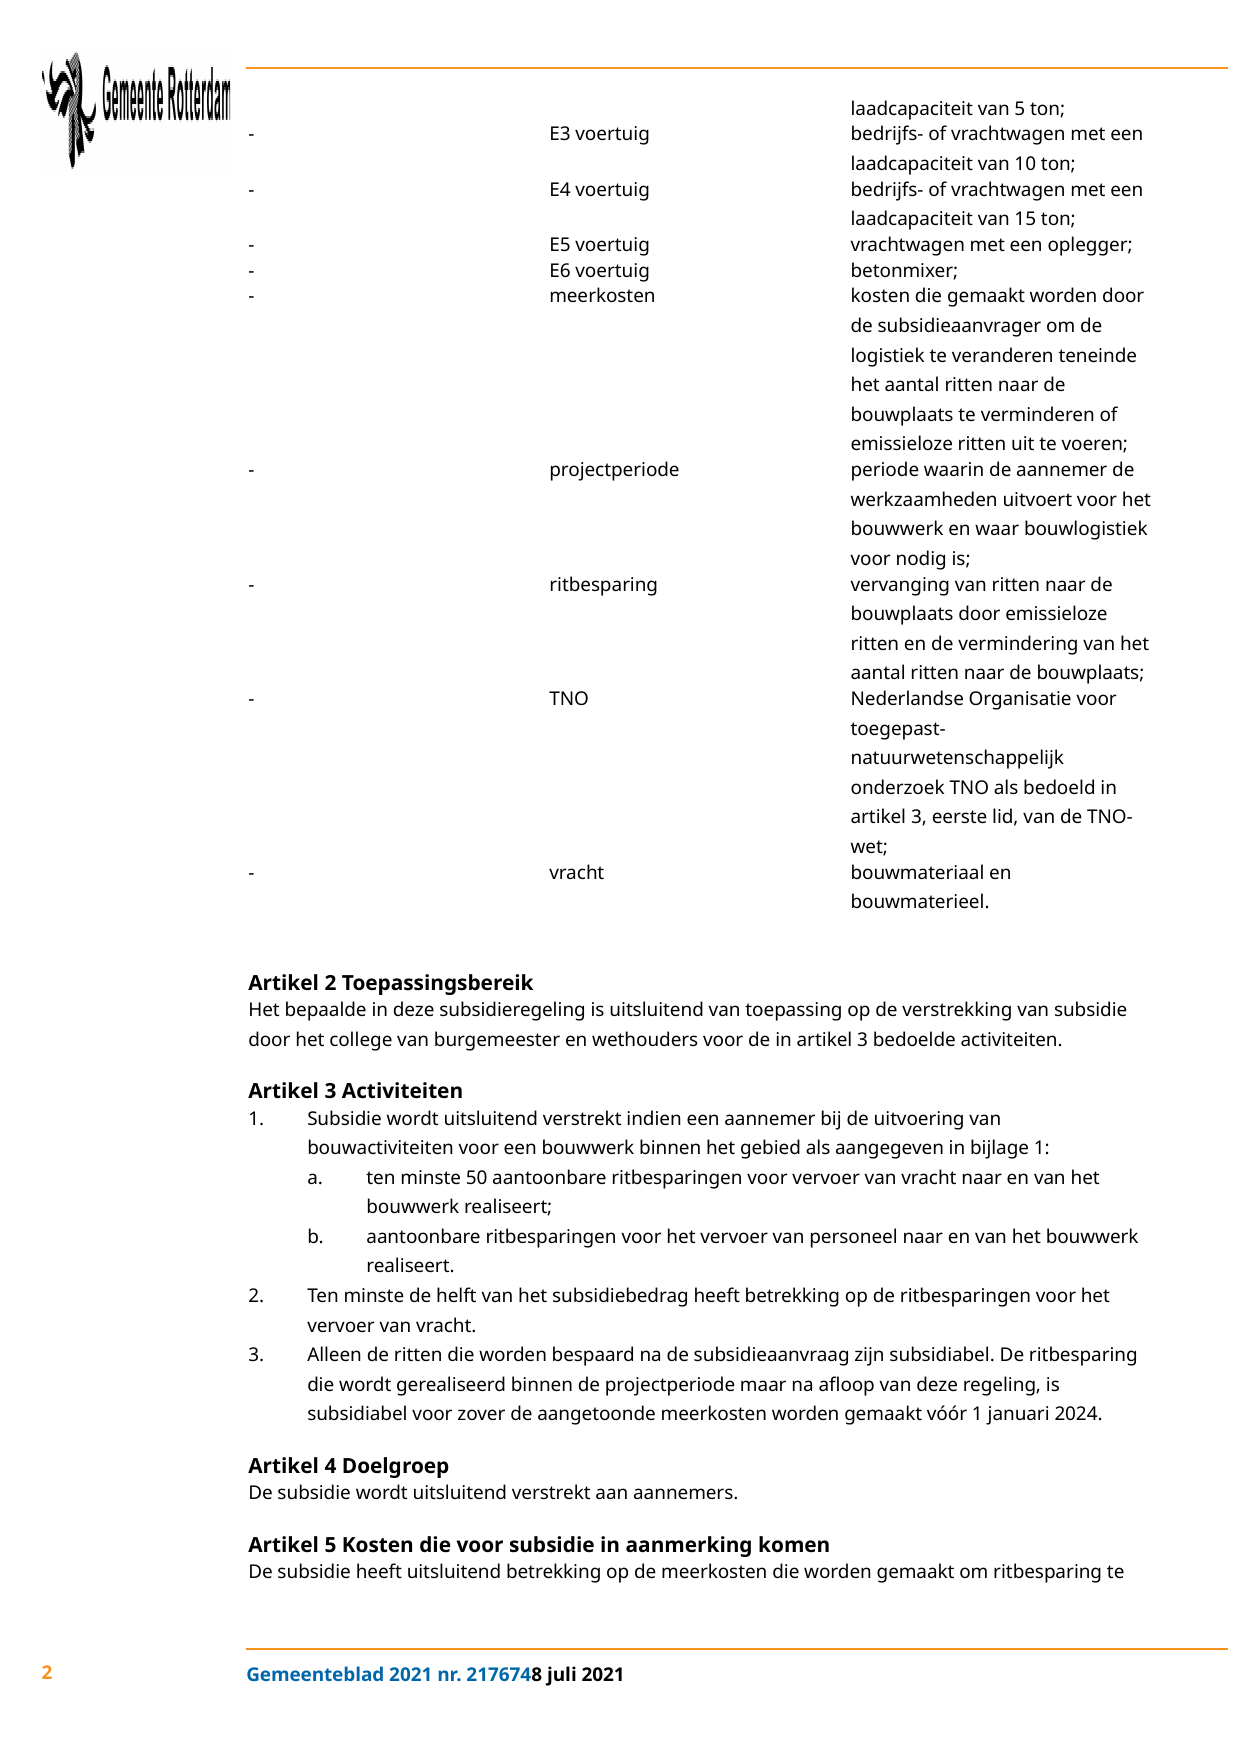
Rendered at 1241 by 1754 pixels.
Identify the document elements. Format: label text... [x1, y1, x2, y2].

table_cell - [248, 95, 549, 121]
table_cell - [248, 283, 549, 456]
list Alleen de ritten die worden bespaard na de subsidieaanvraag zijn subsidiabel. De ritbesparing die wordt gerealiseerd binnen de projectperiode maar na afloop van deze regeling, is subsidiabel voor zover de aangetoonde meerkosten worden gemaakt vóór 1 januari 2024. [248, 1341, 1152, 1426]
table_cell laadcapaciteit van 5 ton; [850, 95, 1152, 121]
table_cell ritbesparing [549, 571, 850, 685]
table_cell E6 voertuig [549, 257, 850, 283]
table_cell - [248, 257, 549, 283]
table_cell E4 voertuig [549, 176, 850, 231]
table_cell bedrijfs- of vrachtwagen met een laadcapaciteit van 15 ton; [850, 176, 1152, 231]
table_cell - [248, 121, 549, 176]
table_cell vervanging van ritten naar de bouwplaats door emissieloze ritten en de vermindering van het aantal ritten naar de bouwplaats; [850, 571, 1152, 685]
table_cell vrachtwagen met een oplegger; [850, 231, 1152, 257]
table_cell - [248, 176, 549, 231]
table_cell bouwmateriaal en bouwmaterieel. [850, 859, 1152, 914]
table_cell projectperiode [549, 456, 850, 571]
text De subsidie wordt uitsluitend verstrekt aan aannemers. [248, 1479, 1152, 1505]
table_cell TNO [549, 685, 850, 859]
table_cell - [248, 685, 549, 859]
text Artikel 2 Toepassingsbereik [248, 968, 1152, 996]
table_cell - [248, 859, 549, 914]
text Het bepaalde in deze subsidieregeling is uitsluitend van toepassing op de verstrekking van subsidie door het college van burgemeester en wethouders voor de in artikel 3 bedoelde activiteiten. [248, 996, 1152, 1052]
text De subsidie heeft uitsluitend betrekking op de meerkosten die worden gemaakt om ritbesparing te [248, 1558, 1152, 1584]
table_cell kosten die gemaakt worden door de subsidieaanvrager om de logistiek te veranderen teneinde het aantal ritten naar de bouwplaats te verminderen of emissieloze ritten uit te voeren; [850, 283, 1152, 456]
table_cell betonmixer; [850, 257, 1152, 283]
list Subsidie wordt uitsluitend verstrekt indien een aannemer bij de uitvoering van bouwactiviteiten voor een bouwwerk binnen het gebied als aangegeven in bijlage 1: [248, 1105, 1152, 1160]
table_cell meerkosten [549, 283, 850, 456]
table_cell Nederlandse Organisatie voor toegepast-natuurwetenschappelijk onderzoek TNO als bedoeld in artikel 3, eerste lid, van de TNO-wet; [850, 685, 1152, 859]
text Artikel 3 Activiteiten [248, 1076, 1152, 1105]
table_cell [549, 95, 850, 121]
table_cell - [248, 456, 549, 571]
table_cell - [248, 571, 549, 685]
list aantoonbare ritbesparingen voor het vervoer van personeel naar en van het bouwwerk realiseert. [307, 1223, 1152, 1278]
text Artikel 4 Doelgroep [248, 1451, 1152, 1479]
text Artikel 5 Kosten die voor subsidie in aanmerking komen [248, 1530, 1152, 1558]
list ten minste 50 aantoonbare ritbesparingen voor vervoer van vracht naar en van het bouwwerk realiseert; [307, 1164, 1152, 1219]
table_cell E5 voertuig [549, 231, 850, 257]
list Ten minste de helft van het subsidiebedrag heeft betrekking op de ritbesparingen voor het vervoer van vracht. [248, 1282, 1152, 1337]
picture [41, 47, 231, 172]
table_cell periode waarin de aannemer de werkzaamheden uitvoert voor het bouwwerk en waar bouwlogistiek voor nodig is; [850, 456, 1152, 571]
table_cell - [248, 231, 549, 257]
table_cell bedrijfs- of vrachtwagen met een laadcapaciteit van 10 ton; [850, 121, 1152, 176]
table_cell E3 voertuig [549, 121, 850, 176]
table_cell vracht [549, 859, 850, 914]
